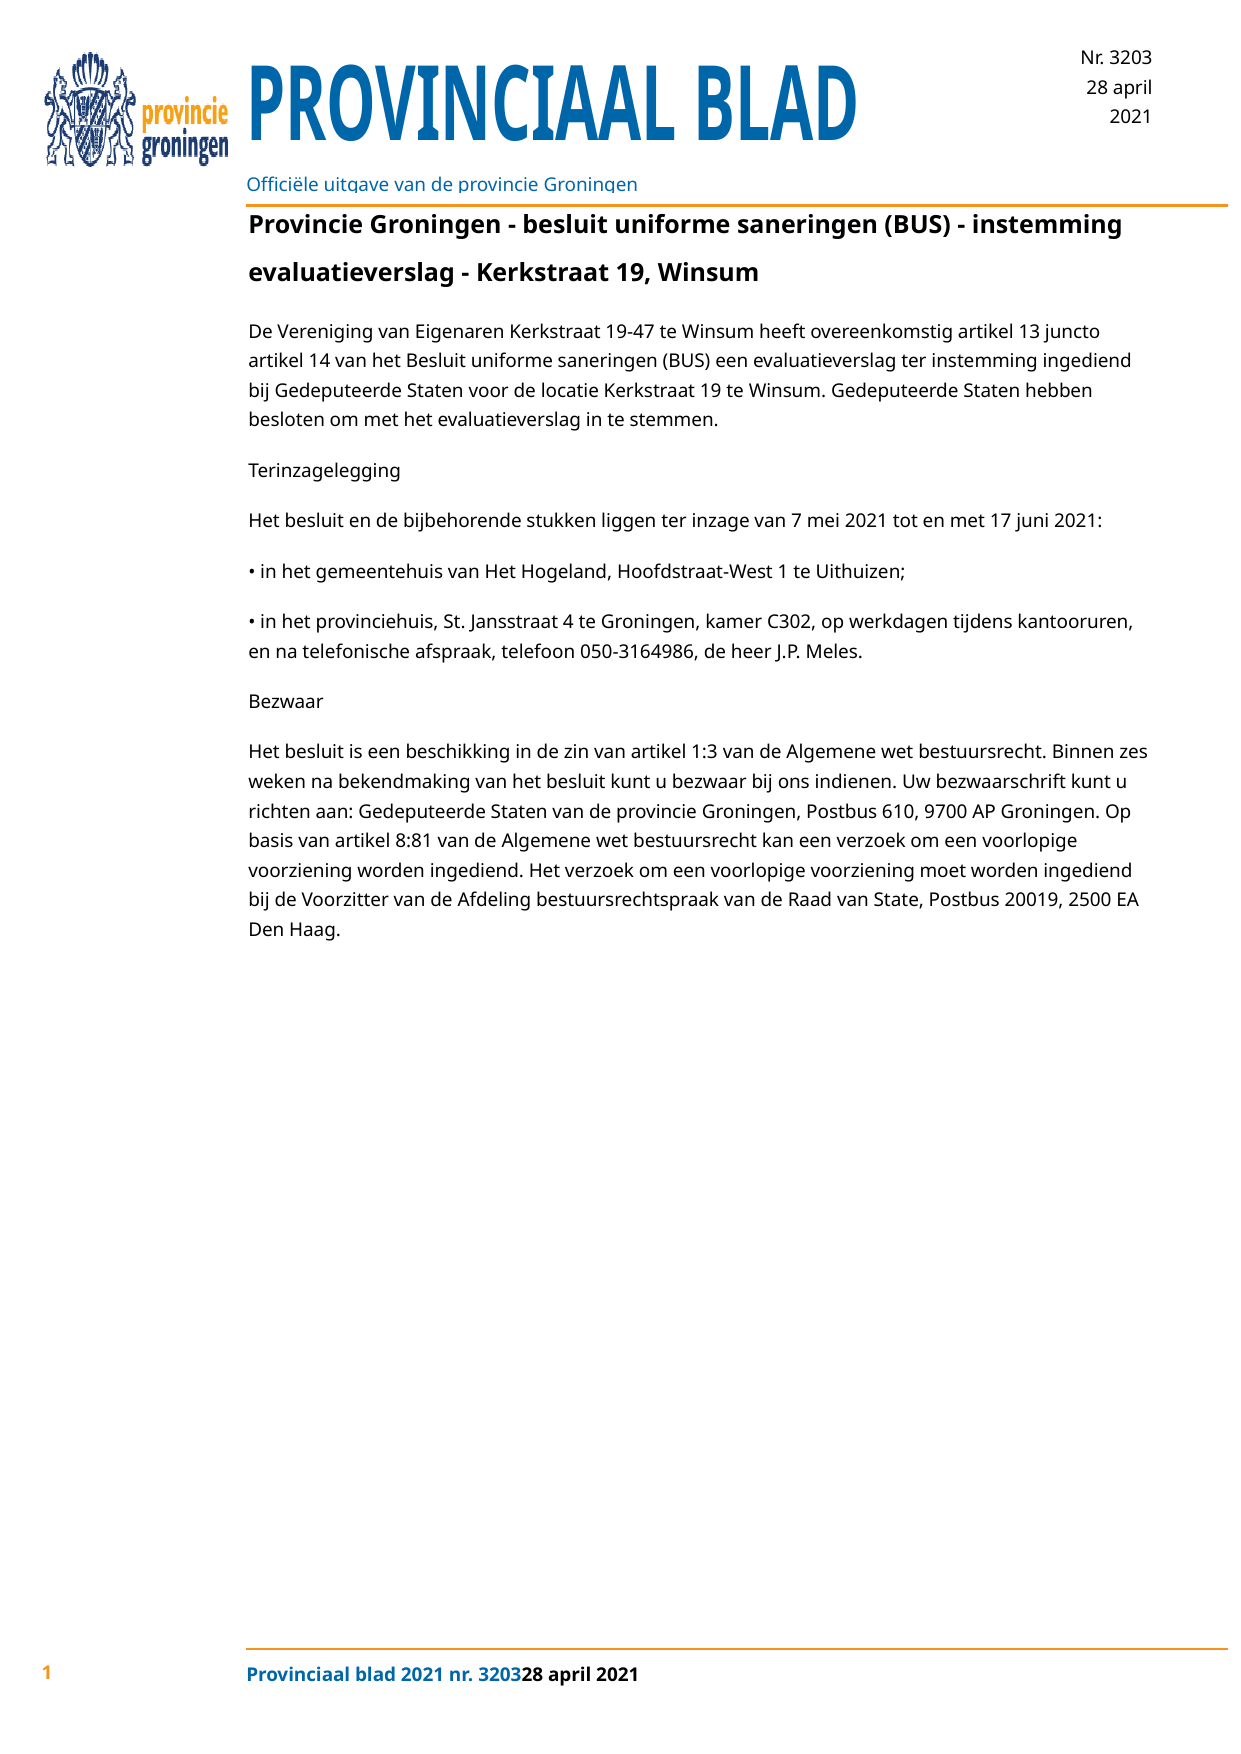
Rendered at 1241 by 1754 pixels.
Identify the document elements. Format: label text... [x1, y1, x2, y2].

text • in het provinciehuis, St. Jansstraat 4 te Groningen, kamer C302, op werkdagen tijdens kantooruren, en na telefonische afspraak, telefoon 050-3164986, de heer J.P. Meles. [248, 608, 1152, 664]
text De Vereniging van Eigenaren Kerkstraat 19-47 te Winsum heeft overeenkomstig artikel 13 juncto artikel 14 van het Besluit uniforme saneringen (BUS) een evaluatieverslag ter instemming ingediend bij Gedeputeerde Staten voor de locatie Kerkstraat 19 te Winsum. Gedeputeerde Staten hebben besloten om met het evaluatieverslag in te stemmen. [248, 318, 1152, 432]
picture [41, 47, 231, 172]
text Het besluit is een beschikking in de zin van artikel 1:3 van de Algemene wet bestuursrecht. Binnen zes weken na bekendmaking van het besluit kunt u bezwaar bij ons indienen. Uw bezwaarschrift kunt u richten aan: Gedeputeerde Staten van de provincie Groningen, Postbus 610, 9700 AP Groningen. Op basis van artikel 8:81 van de Algemene wet bestuursrecht kan een verzoek om een voorlopige voorziening worden ingediend. Het verzoek om een voorlopige voorziening moet worden ingediend bij de Voorzitter van de Afdeling bestuursrechtspraak van de Raad van State, Postbus 20019, 2500 EA Den Haag. [248, 739, 1152, 942]
text Bezwaar [248, 688, 1152, 714]
text Het besluit en de bijbehorende stukken liggen ter inzage van 7 mei 2021 tot en met 17 juni 2021: [248, 507, 1152, 533]
text • in het gemeentehuis van Het Hogeland, Hoofdstraat-West 1 te Uithuizen; [248, 558, 1152, 584]
text Provincie Groningen - besluit uniforme saneringen (BUS) - instemming evaluatieverslag - Kerkstraat 19, Winsum [248, 207, 1152, 288]
text Terinzagelegging [248, 457, 1152, 483]
